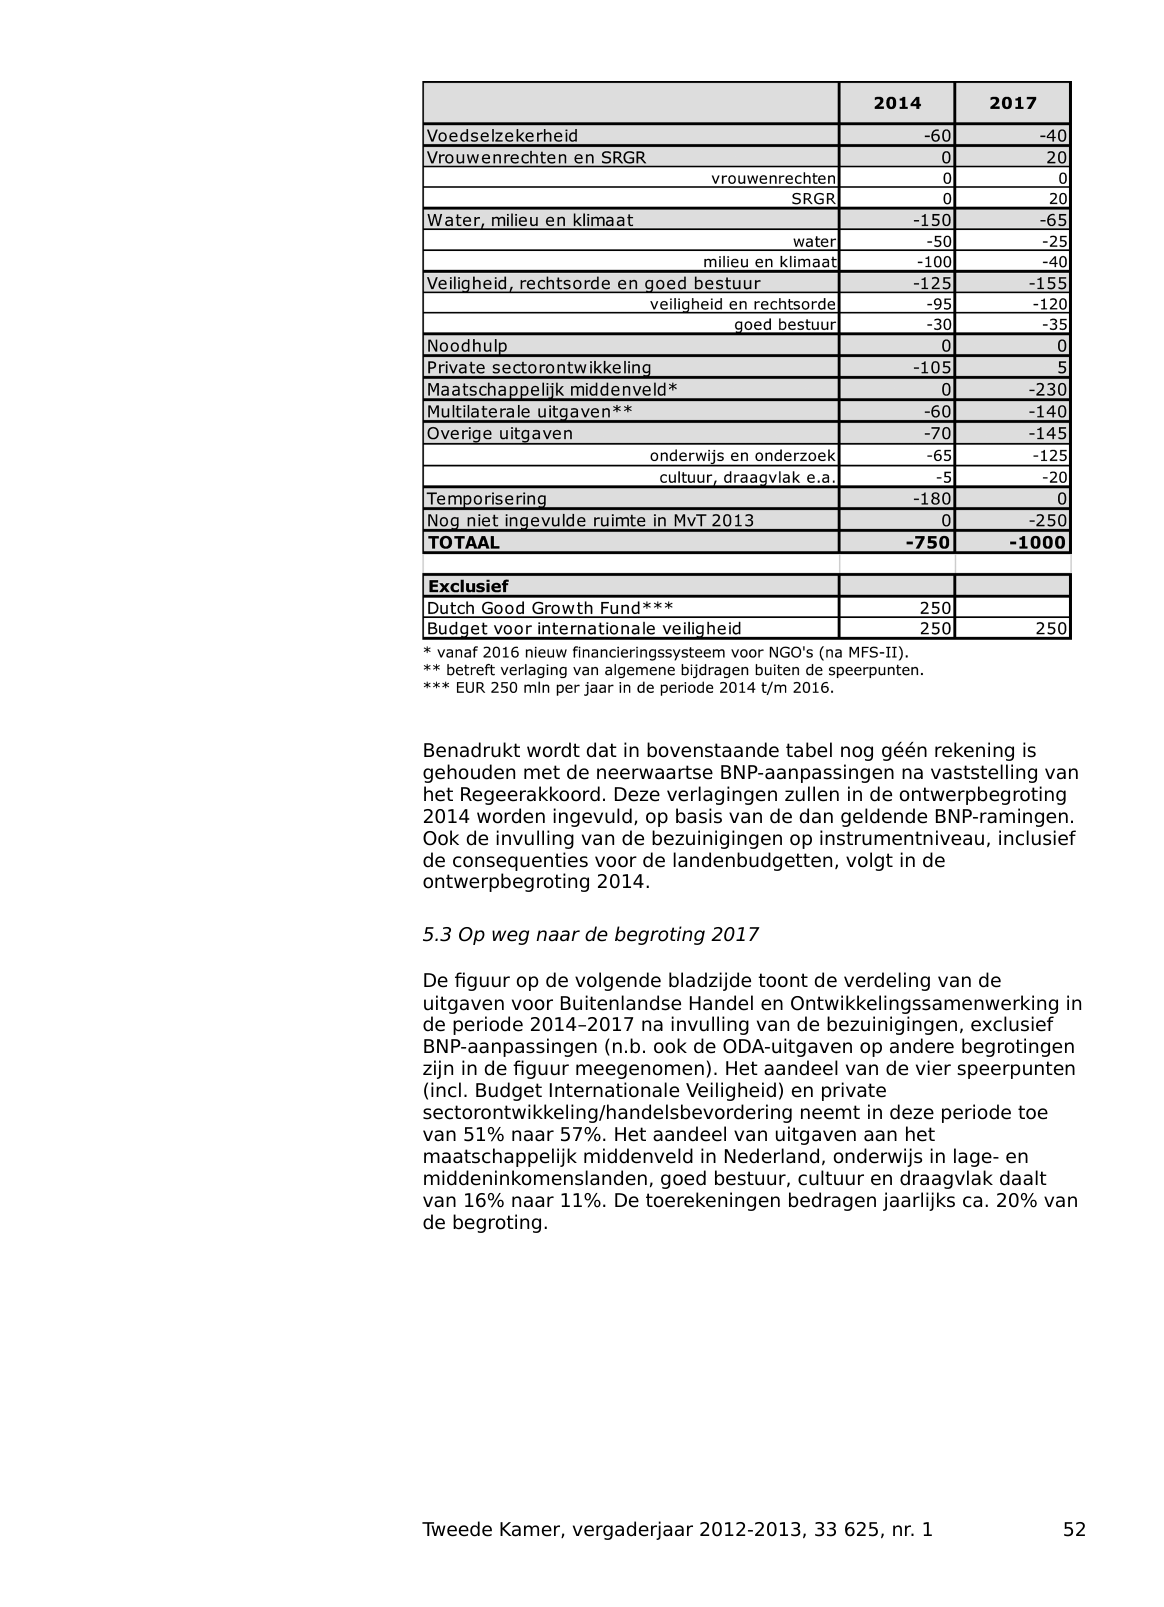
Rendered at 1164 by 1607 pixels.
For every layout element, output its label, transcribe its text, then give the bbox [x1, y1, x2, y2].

text Benadrukt wordt dat in bovenstaande tabel nog géén rekening is gehouden met de neerwaartse BNP-aanpassingen na vaststelling van het Regeerakkoord. Deze verlagingen zullen in de ontwerpbegroting 2014 worden ingevuld, op basis van de dan geldende BNP-ramingen. Ook de invulling van de bezuinigingen op instrumentniveau, inclusief de consequenties voor de landenbudgetten, volgt in de ontwerpbegroting 2014. [422, 739, 1087, 893]
text De figuur op de volgende bladzijde toont de verdeling van de uitgaven voor Buitenlandse Handel en Ontwikkelingssamenwerking in de periode 2014–2017 na invulling van de bezuinigingen, exclusief BNP-aanpassingen (n.b. ook de ODA-uitgaven op andere begrotingen zijn in de figuur meegenomen). Het aandeel van de vier speerpunten (incl. Budget Internationale Veiligheid) en private sectorontwikkeling/handelsbevordering neemt in deze periode toe van 51% naar 57%. Het aandeel van uitgaven aan het maatschappelijk middenveld in Nederland, onderwijs in lage- en middeninkomenslanden, goed bestuur, cultuur en draagvlak daalt van 16% naar 11%. De toerekeningen bedragen jaarlijks ca. 20% van de begroting. [422, 970, 1087, 1234]
subtitle 5.3 Op weg naar de begroting 2017 [422, 923, 1087, 945]
picture [422, 81, 1072, 696]
